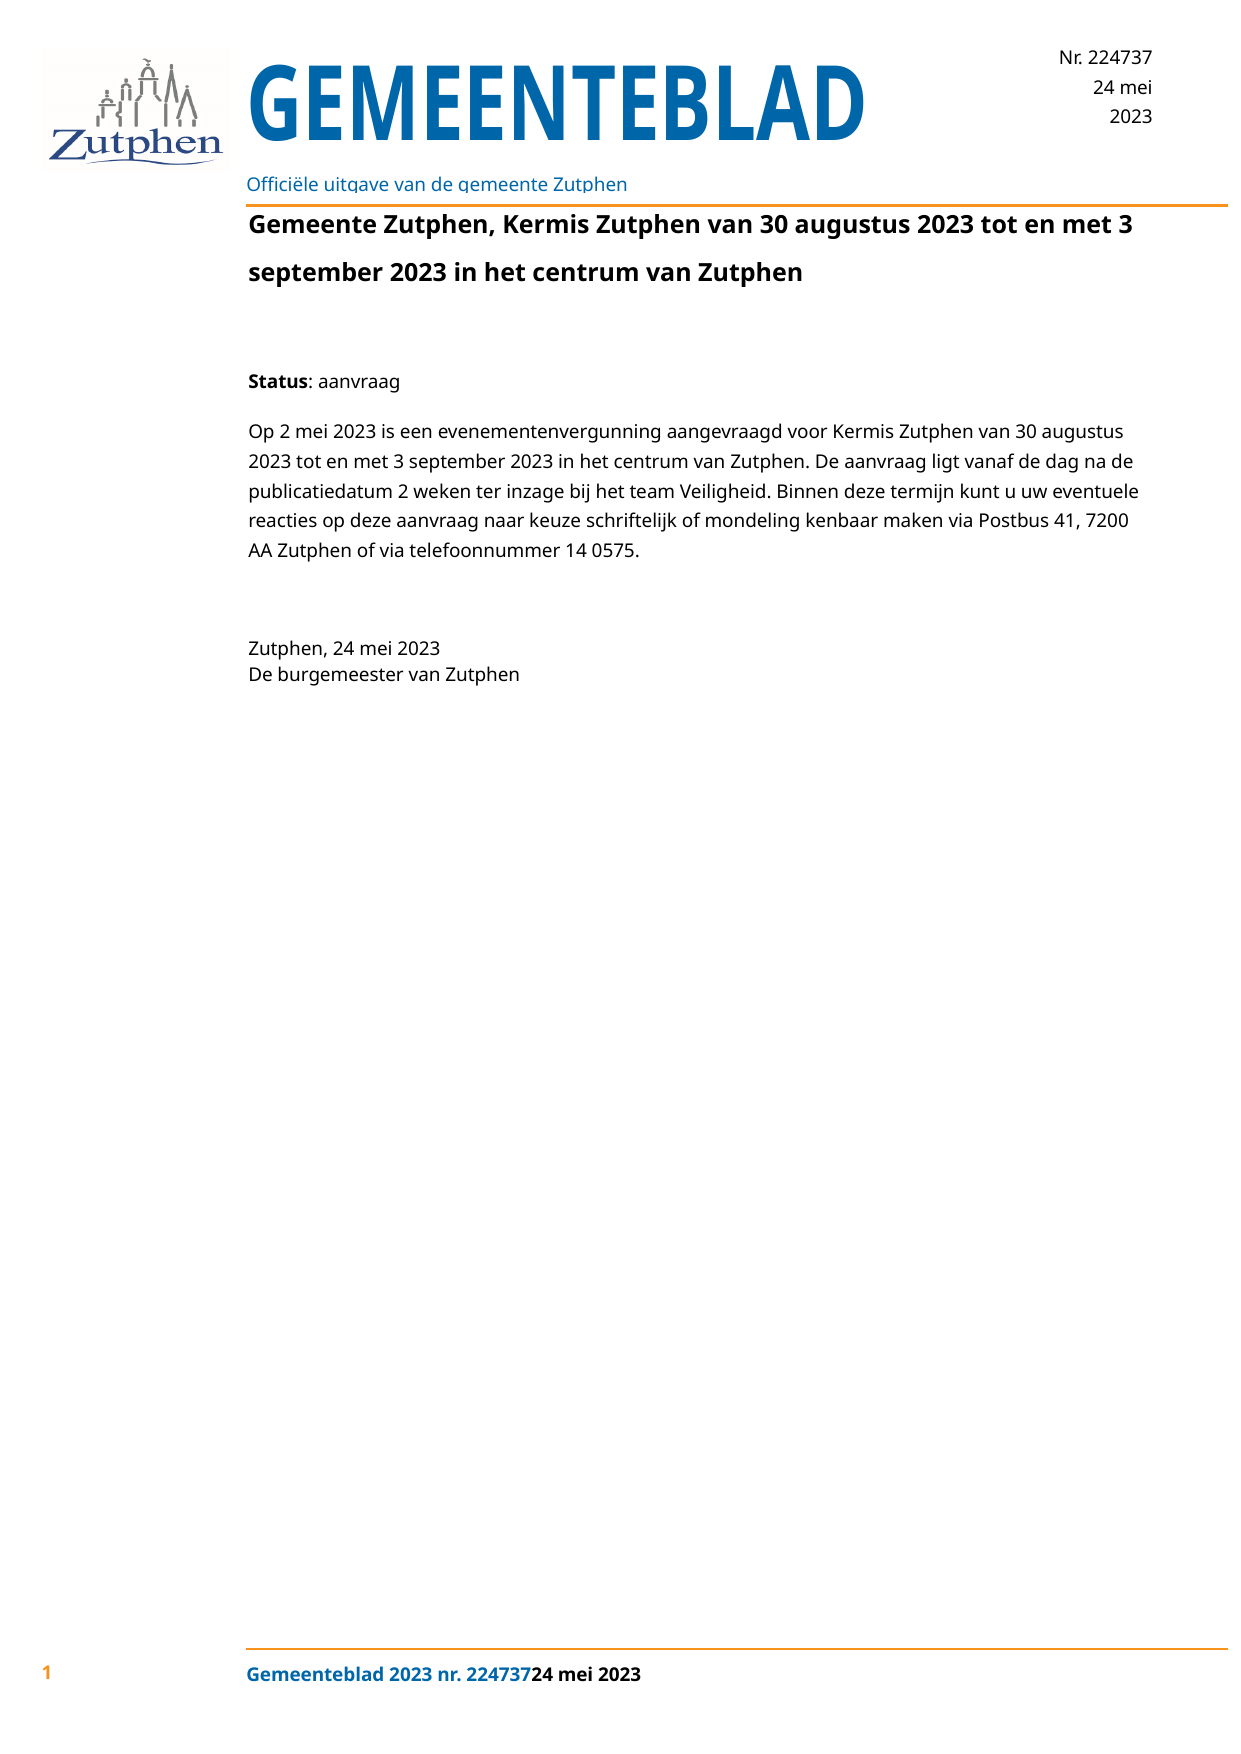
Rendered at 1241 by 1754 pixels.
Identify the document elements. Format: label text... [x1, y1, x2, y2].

text Status: aanvraag [248, 368, 1152, 394]
text Zutphen, 24 mei 2023 [248, 635, 1152, 661]
picture [41, 47, 231, 172]
text Gemeente Zutphen, Kermis Zutphen van 30 augustus 2023 tot en met 3 september 2023 in het centrum van Zutphen [248, 207, 1152, 288]
text De burgemeester van Zutphen [248, 661, 1152, 687]
text Op 2 mei 2023 is een evenementenvergunning aangevraagd voor Kermis Zutphen van 30 augustus 2023 tot en met 3 september 2023 in het centrum van Zutphen. De aanvraag ligt vanaf de dag na de publicatiedatum 2 weken ter inzage bij het team Veiligheid. Binnen deze termijn kunt u uw eventuele reacties op deze aanvraag naar keuze schriftelijk of mondeling kenbaar maken via Postbus 41, 7200 AA Zutphen of via telefoonnummer 14 0575. [248, 419, 1152, 563]
